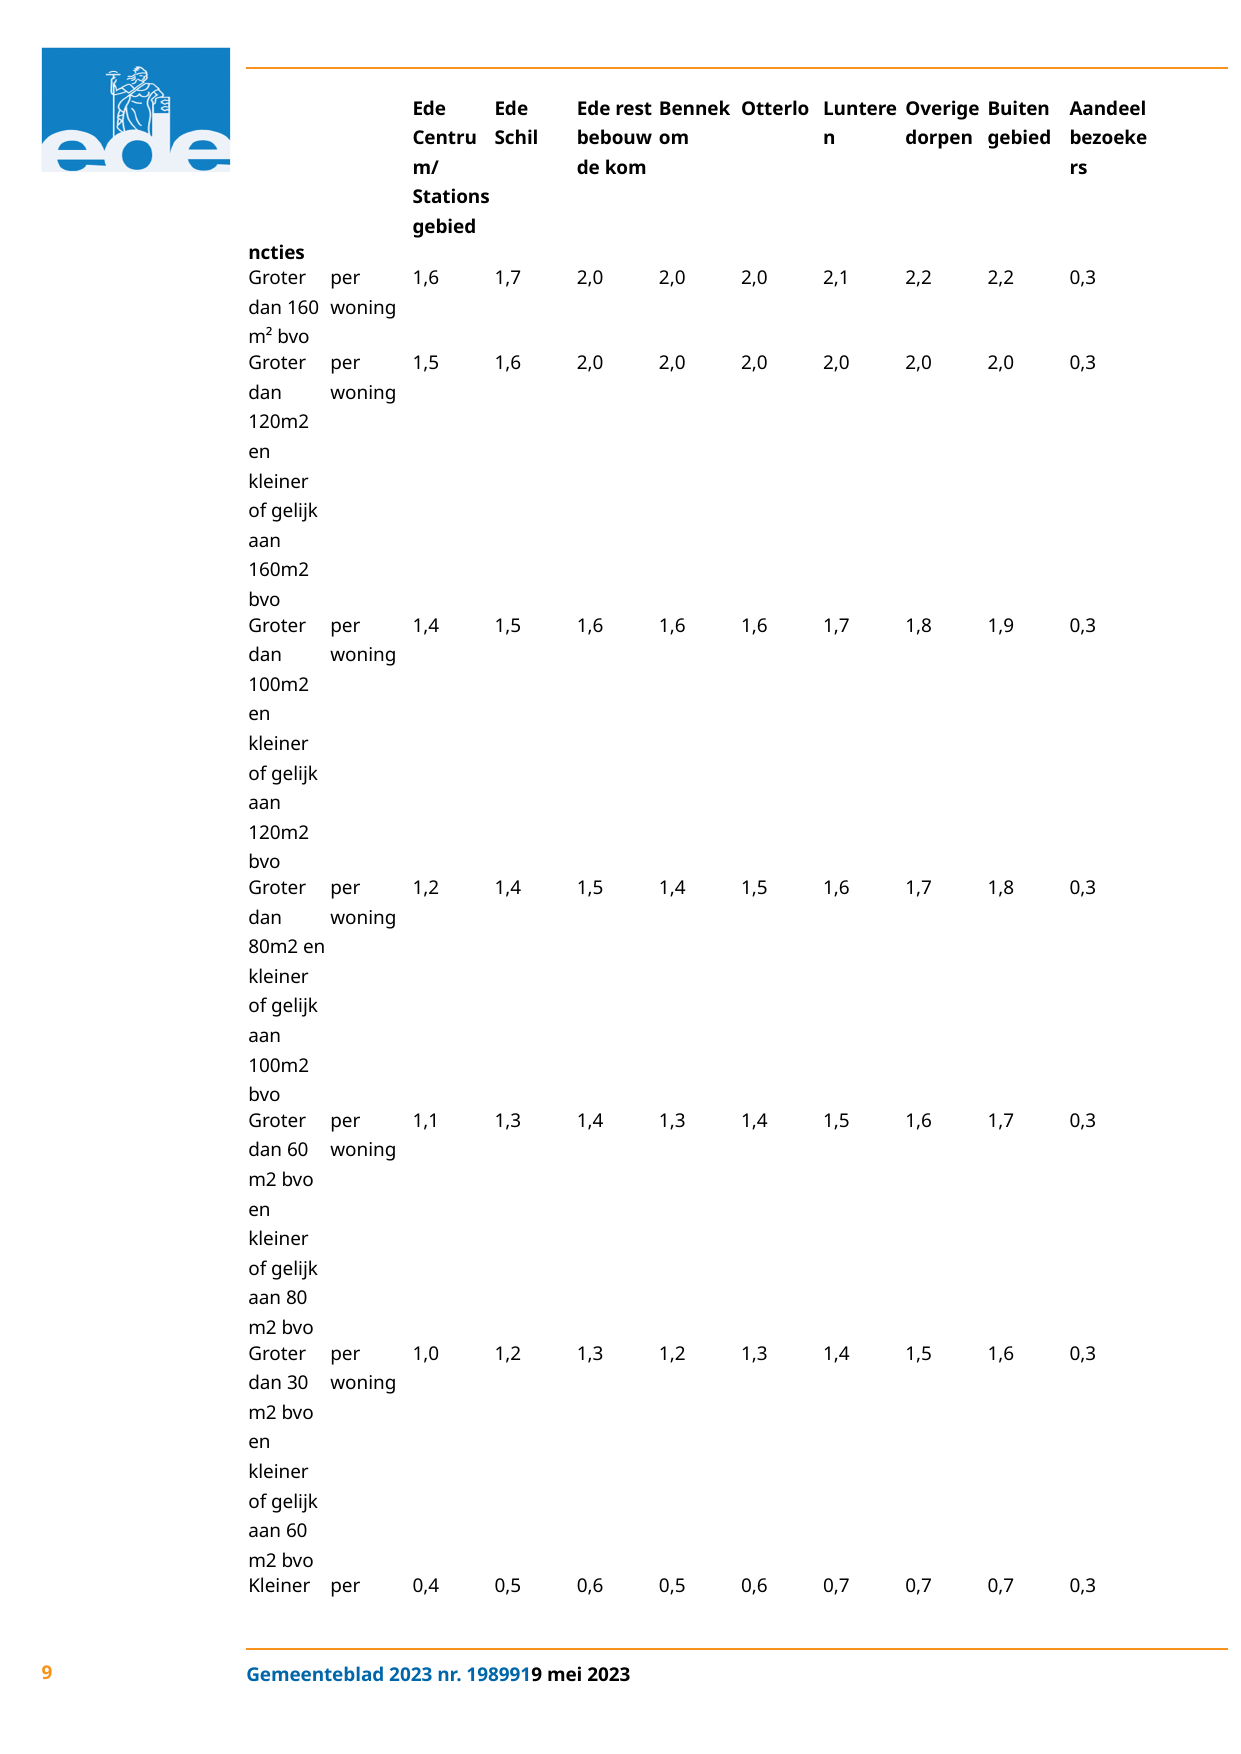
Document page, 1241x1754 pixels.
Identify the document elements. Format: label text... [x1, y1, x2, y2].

table_cell 0,3 [1069, 1340, 1152, 1573]
table_header [330, 95, 412, 239]
table_cell Groter dan 120m2 en kleiner of gelijk aan 160m2 bvo [248, 350, 330, 612]
table_header Overige dorpen [905, 95, 987, 239]
table_cell 0,5 [494, 1573, 577, 1598]
table_cell 1,5 [905, 1340, 987, 1573]
table_cell 1,3 [659, 1107, 741, 1340]
table_cell 1,5 [823, 1107, 905, 1340]
table_cell 2,0 [659, 265, 741, 349]
table_cell 1,0 [412, 1340, 494, 1573]
table_cell 2,0 [905, 350, 987, 612]
table_header Buiten gebied [987, 95, 1069, 239]
table_cell Kleiner [248, 1573, 330, 1598]
table_cell 0,5 [659, 1573, 741, 1598]
table_cell 0,3 [1069, 1107, 1152, 1340]
table_header Bennekom [659, 95, 741, 239]
table_cell 1,4 [741, 1107, 823, 1340]
table_header [248, 95, 330, 239]
table_cell [741, 239, 823, 264]
table_cell 1,3 [494, 1107, 577, 1340]
table_cell [905, 239, 987, 264]
table_cell 1,6 [659, 612, 741, 874]
table_cell 1,3 [741, 1340, 823, 1573]
table_cell per woning [330, 350, 412, 612]
table_cell 1,9 [987, 612, 1069, 874]
table_cell [494, 239, 577, 264]
table_cell 1,5 [412, 350, 494, 612]
table_cell 1,4 [412, 612, 494, 874]
table_cell 2,0 [577, 350, 659, 612]
table_cell 1,7 [494, 265, 577, 349]
table_cell 0,6 [577, 1573, 659, 1598]
table_cell 2,0 [987, 350, 1069, 612]
table_header Aandeel bezoekers [1069, 95, 1152, 239]
table_cell 1,7 [987, 1107, 1069, 1340]
table_cell 1,6 [577, 612, 659, 874]
table_cell 1,6 [905, 1107, 987, 1340]
table_cell 0,7 [987, 1573, 1069, 1598]
table_cell 2,0 [741, 265, 823, 349]
table_cell 2,2 [987, 265, 1069, 349]
table_cell per woning [330, 1107, 412, 1340]
table_cell 1,2 [659, 1340, 741, 1573]
table_cell 0,7 [905, 1573, 987, 1598]
table_cell Groter dan 100m2 en kleiner of gelijk aan 120m2 bvo [248, 612, 330, 874]
table_cell 1,5 [577, 874, 659, 1107]
table_cell 1,2 [494, 1340, 577, 1573]
table_cell 1,4 [659, 874, 741, 1107]
table_cell 1,7 [823, 612, 905, 874]
table_cell 0,4 [412, 1573, 494, 1598]
table_header Otterlo [741, 95, 823, 239]
table_cell Groter dan 30 m2 bvo en kleiner of gelijk aan 60 m2 bvo [248, 1340, 330, 1573]
table_cell per woning [330, 265, 412, 349]
table_cell 2,0 [741, 350, 823, 612]
table_header Lunteren [823, 95, 905, 239]
table_cell 1,5 [741, 874, 823, 1107]
table_cell 2,1 [823, 265, 905, 349]
table_cell 2,0 [823, 350, 905, 612]
table_cell 1,4 [577, 1107, 659, 1340]
table_cell 0,6 [741, 1573, 823, 1598]
table_cell 1,7 [905, 874, 987, 1107]
table_cell [823, 239, 905, 264]
table_cell 0,7 [823, 1573, 905, 1598]
table_cell [659, 239, 741, 264]
table_cell 1,4 [494, 874, 577, 1107]
table_cell 1,5 [494, 612, 577, 874]
table_cell 1,2 [412, 874, 494, 1107]
table_cell 0,3 [1069, 350, 1152, 612]
table_cell 1,6 [987, 1340, 1069, 1573]
table_cell [330, 239, 412, 264]
table_cell Groter dan 80m2 en kleiner of gelijk aan 100m2 bvo [248, 874, 330, 1107]
table_cell [1069, 239, 1152, 264]
table_cell [412, 239, 494, 264]
table_cell Groter dan 60 m2 bvo en kleiner of gelijk aan 80 m2 bvo [248, 1107, 330, 1340]
table_cell per [330, 1573, 412, 1598]
table_header Ede rest bebouwde kom [577, 95, 659, 239]
table_cell [987, 239, 1069, 264]
table_cell 1,8 [987, 874, 1069, 1107]
table_cell 1,6 [823, 874, 905, 1107]
table_header Ede Centrum/ Stations gebied [412, 95, 494, 239]
table_cell 1,8 [905, 612, 987, 874]
table_cell 1,3 [577, 1340, 659, 1573]
table_cell 1,4 [823, 1340, 905, 1573]
table_cell 2,0 [659, 350, 741, 612]
table_cell 1,6 [494, 350, 577, 612]
table_cell 1,6 [741, 612, 823, 874]
table_cell Groter dan 160 m² bvo [248, 265, 330, 349]
table_cell 0,3 [1069, 612, 1152, 874]
table_cell 0,3 [1069, 874, 1152, 1107]
table_cell 2,0 [577, 265, 659, 349]
table_cell ncties [248, 239, 330, 264]
table_cell 0,3 [1069, 1573, 1152, 1598]
table_cell 1,6 [412, 265, 494, 349]
table_cell per woning [330, 874, 412, 1107]
picture [41, 47, 231, 172]
table_cell [577, 239, 659, 264]
table_cell 1,1 [412, 1107, 494, 1340]
table_header Ede Schil [494, 95, 577, 239]
table_cell 0,3 [1069, 265, 1152, 349]
table_cell per woning [330, 1340, 412, 1573]
table_cell 2,2 [905, 265, 987, 349]
table_cell per woning [330, 612, 412, 874]
